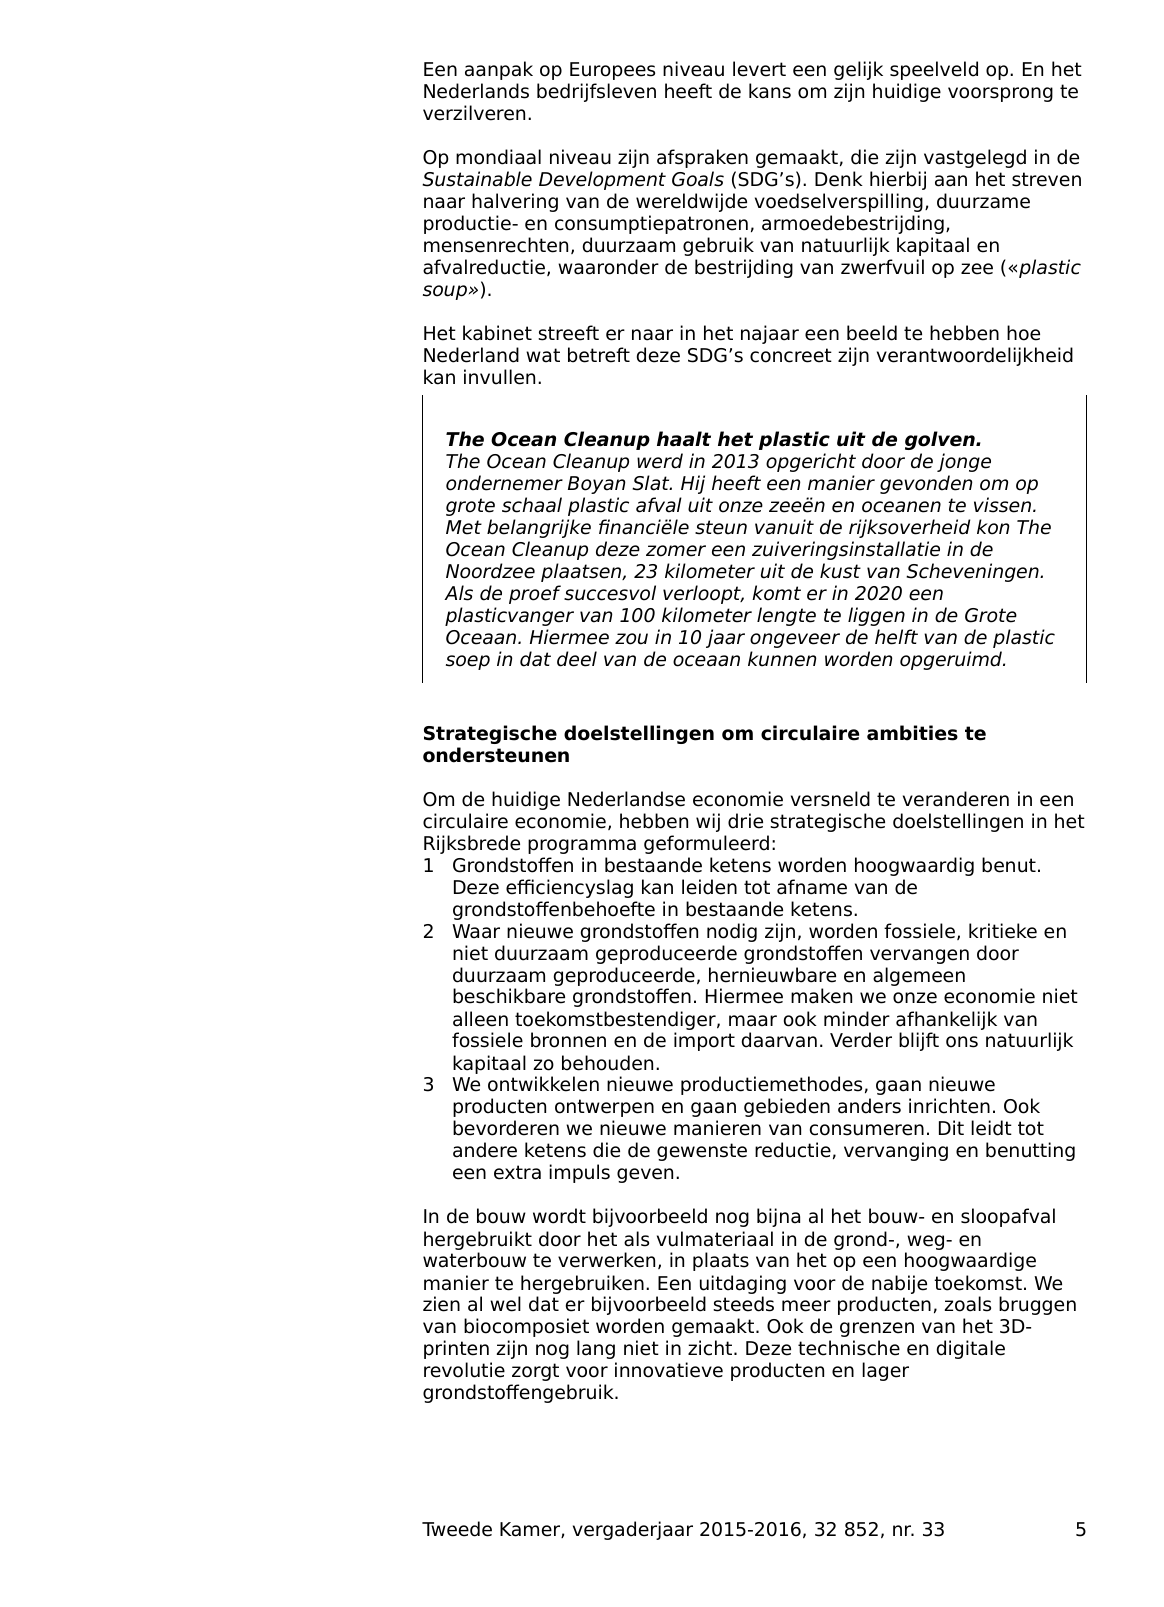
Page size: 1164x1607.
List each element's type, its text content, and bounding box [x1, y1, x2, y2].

table_header The Ocean Cleanup haalt het plastic uit de golven. The Ocean Cleanup werd in 2013 opgericht door de jonge ondernemer Boyan Slat. Hij heeft een manier gevonden om op grote schaal plastic afval uit onze zeeën en oceanen te vissen. Met belangrijke financiële steun vanuit de rijksoverheid kon The Ocean Cleanup deze zomer een zuiveringsinstallatie in de Noordzee plaatsen, 23 kilometer uit de kust van Scheveningen. Als de proef succesvol verloopt, komt er in 2020 een plasticvanger van 100 kilometer lengte te liggen in de Grote Oceaan. Hiermee zou in 10 jaar ongeveer de helft van de plastic soep in dat deel van de oceaan kunnen worden opgeruimd. [423, 395, 1086, 683]
text Op mondiaal niveau zijn afspraken gemaakt, die zijn vastgelegd in de Sustainable Development Goals (SDG’s). Denk hierbij aan het streven naar halvering van de wereldwijde voedselverspilling, duurzame productie- en consumptiepatronen, armoedebestrijding, mensenrechten, duurzaam gebruik van natuurlijk kapitaal en afvalreductie, waaronder de bestrijding van zwerfvuil op zee («plastic soup»). [422, 147, 1087, 301]
text Een aanpak op Europees niveau levert een gelijk speelveld op. En het Nederlands bedrijfsleven heeft de kans om zijn huidige voorsprong te verzilveren. [422, 59, 1087, 125]
subtitle Strategische doelstellingen om circulaire ambities te ondersteunen [422, 722, 1087, 766]
text Om de huidige Nederlandse economie versneld te veranderen in een circulaire economie, hebben wij drie strategische doelstellingen in het Rijksbrede programma geformuleerd: [422, 789, 1087, 854]
text Het kabinet streeft er naar in het najaar een beeld te hebben hoe Nederland wat betreft deze SDG’s concreet zijn verantwoordelijkheid kan invullen. [422, 323, 1087, 389]
text 1 Grondstoffen in bestaande ketens worden hoogwaardig benut. Deze efficiencyslag kan leiden tot afname van de grondstoffenbehoefte in bestaande ketens. [422, 854, 1087, 921]
text 2 Waar nieuwe grondstoffen nodig zijn, worden fossiele, kritieke en niet duurzaam geproduceerde grondstoffen vervangen door duurzaam geproduceerde, hernieuwbare en algemeen beschikbare grondstoffen. Hiermee maken we onze economie niet alleen toekomstbestendiger, maar ook minder afhankelijk van fossiele bronnen en de import daarvan. Verder blijft ons natuurlijk kapitaal zo behouden. [422, 921, 1087, 1074]
text In de bouw wordt bijvoorbeeld nog bijna al het bouw- en sloopafval hergebruikt door het als vulmateriaal in de grond-, weg- en waterbouw te verwerken, in plaats van het op een hoogwaardige manier te hergebruiken. Een uitdaging voor de nabije toekomst. We zien al wel dat er bijvoorbeeld steeds meer producten, zoals bruggen van biocomposiet worden gemaakt. Ook de grenzen van het 3D-printen zijn nog lang niet in zicht. Deze technische en digitale revolutie zorgt voor innovatieve producten en lager grondstoffengebruik. [422, 1206, 1087, 1404]
text 3 We ontwikkelen nieuwe productiemethodes, gaan nieuwe producten ontwerpen en gaan gebieden anders inrichten. Ook bevorderen we nieuwe manieren van consumeren. Dit leidt tot andere ketens die de gewenste reductie, vervanging en benutting een extra impuls geven. [422, 1074, 1087, 1184]
